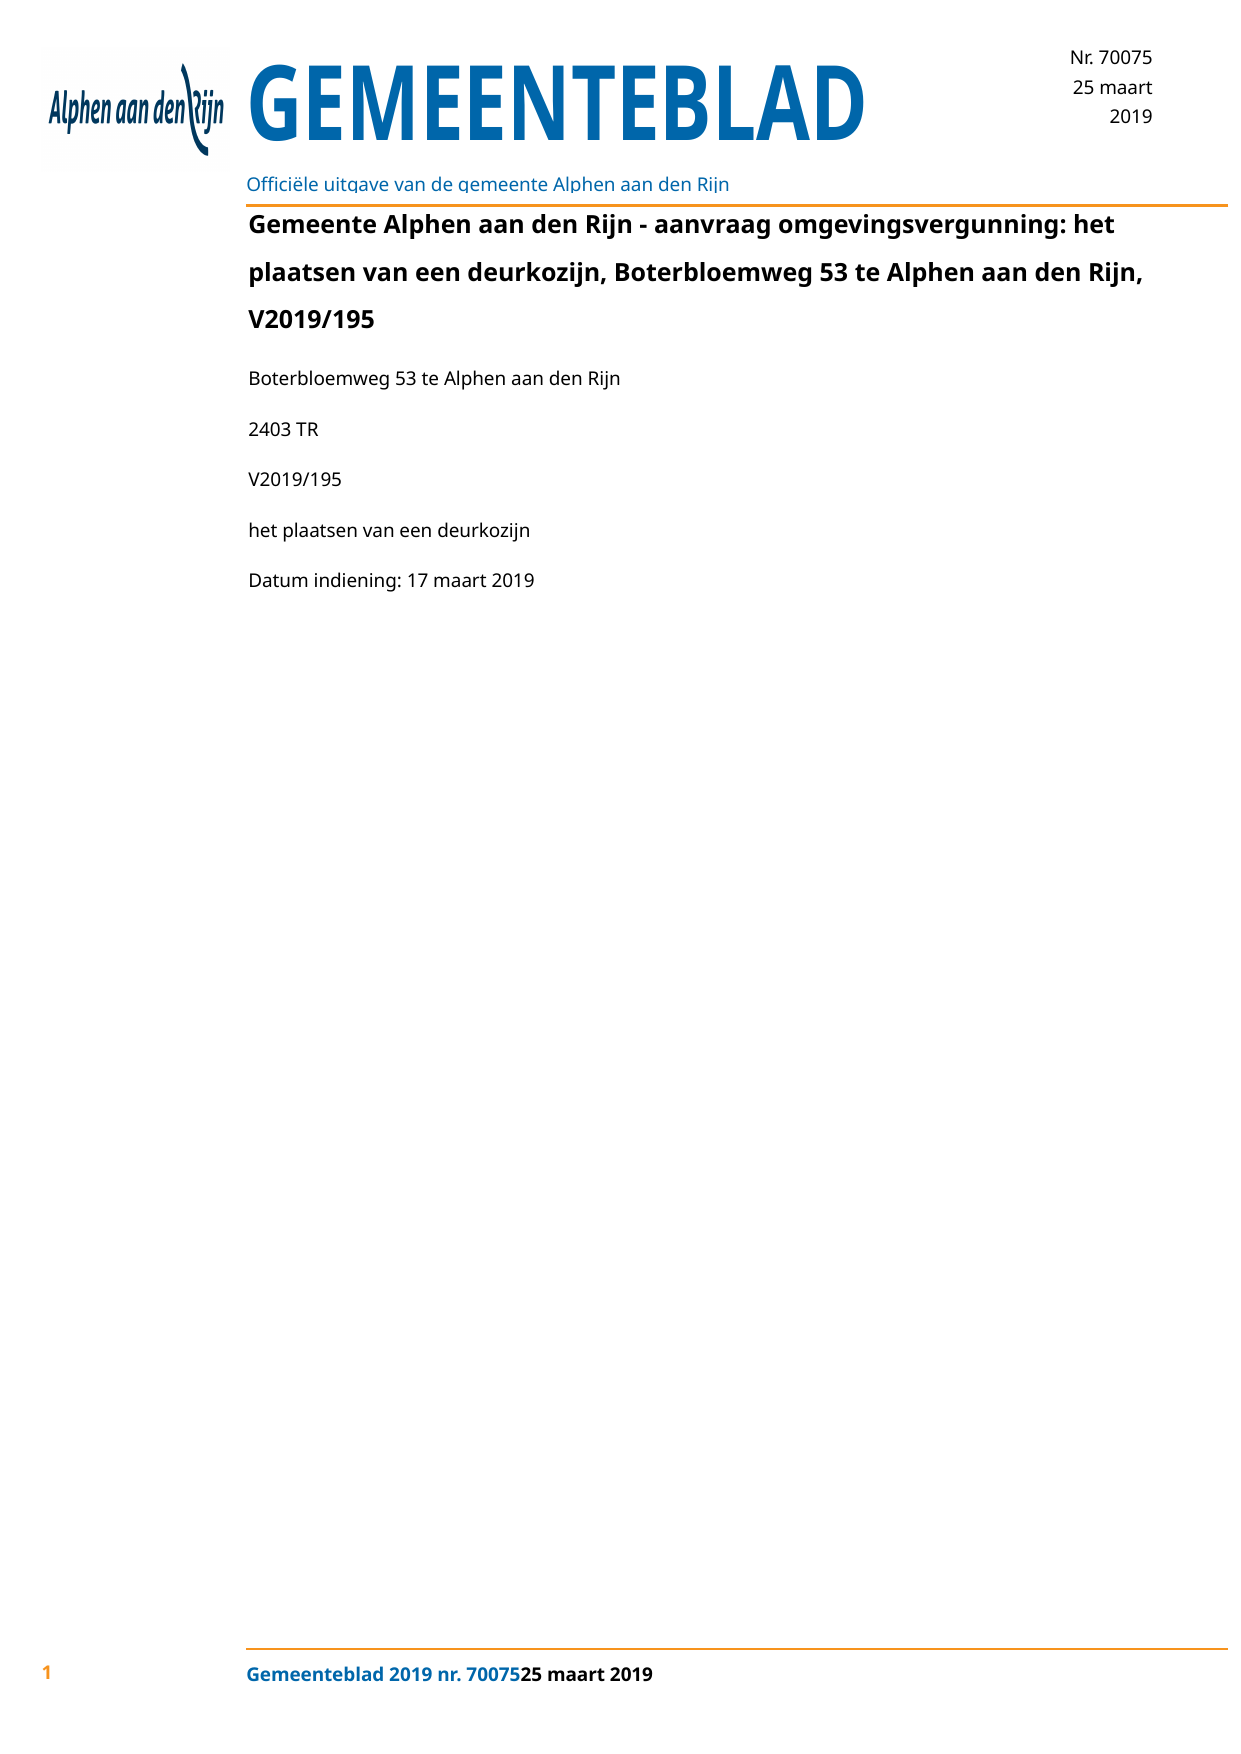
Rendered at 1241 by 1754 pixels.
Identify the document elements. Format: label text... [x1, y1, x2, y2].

text het plaatsen van een deurkozijn [248, 517, 1152, 542]
text Gemeente Alphen aan den Rijn - aanvraag omgevingsvergunning: het plaatsen van een deurkozijn, Boterbloemweg 53 te Alphen aan den Rijn, V2019/195 [248, 207, 1152, 336]
text Boterbloemweg 53 te Alphen aan den Rijn [248, 366, 1152, 391]
picture [41, 47, 231, 172]
text 2403 TR [248, 416, 1152, 442]
text V2019/195 [248, 466, 1152, 492]
text Datum indiening: 17 maart 2019 [248, 567, 1152, 593]
